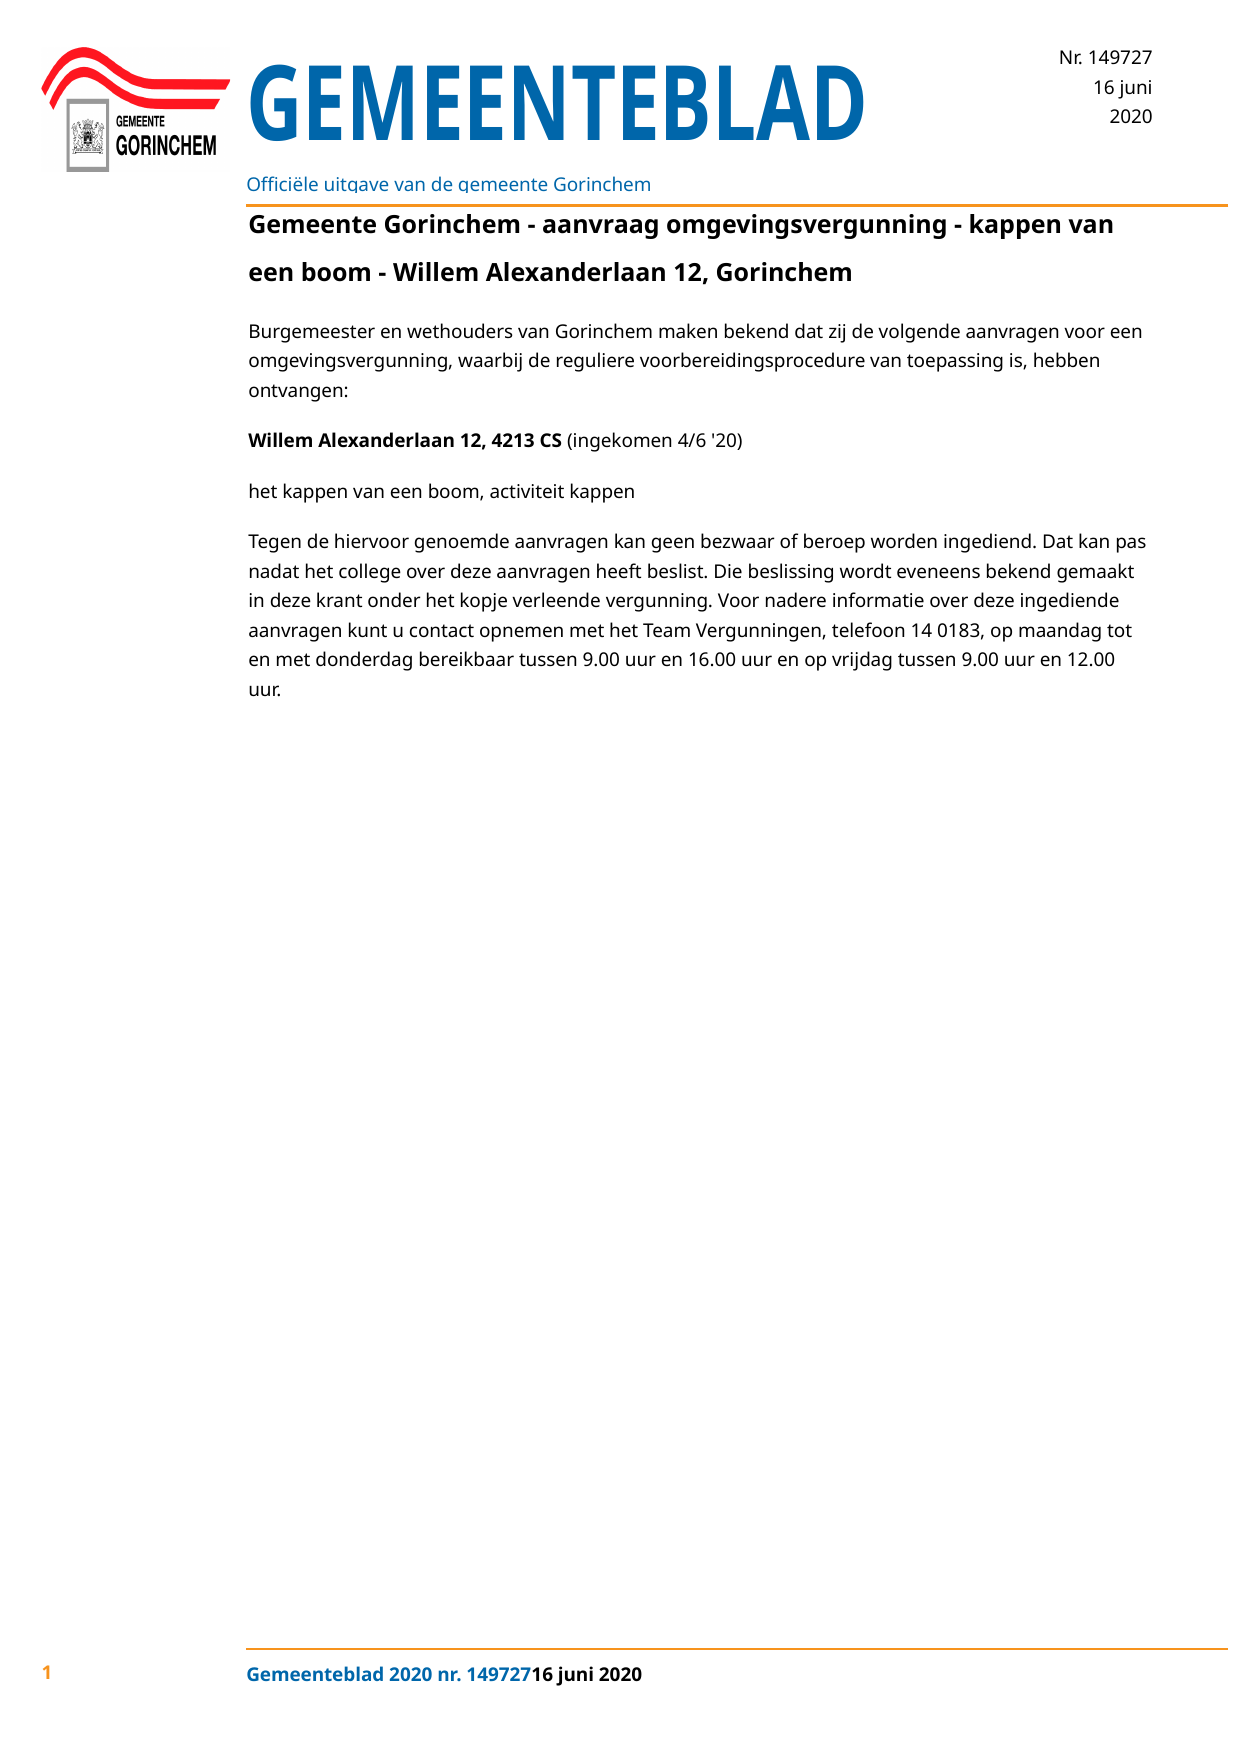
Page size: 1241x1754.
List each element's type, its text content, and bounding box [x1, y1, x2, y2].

picture [41, 47, 231, 172]
text Tegen de hiervoor genoemde aanvragen kan geen bezwaar of beroep worden ingediend. Dat kan pas nadat het college over deze aanvragen heeft beslist. Die beslissing wordt eveneens bekend gemaakt in deze krant onder het kopje verleende vergunning. Voor nadere informatie over deze ingediende aanvragen kunt u contact opnemen met het Team Vergunningen, telefoon 14 0183, op maandag tot en met donderdag bereikbaar tussen 9.00 uur en 16.00 uur en op vrijdag tussen 9.00 uur en 12.00 uur. [248, 528, 1152, 702]
text Gemeente Gorinchem - aanvraag omgevingsvergunning - kappen van een boom - Willem Alexanderlaan 12, Gorinchem [248, 207, 1152, 288]
text het kappen van een boom, activiteit kappen [248, 478, 1152, 504]
text Burgemeester en wethouders van Gorinchem maken bekend dat zij de volgende aanvragen voor een omgevingsvergunning, waarbij de reguliere voorbereidingsprocedure van toepassing is, hebben ontvangen: [248, 318, 1152, 403]
text Willem Alexanderlaan 12, 4213 CS (ingekomen 4/6 '20) [248, 427, 1152, 453]
